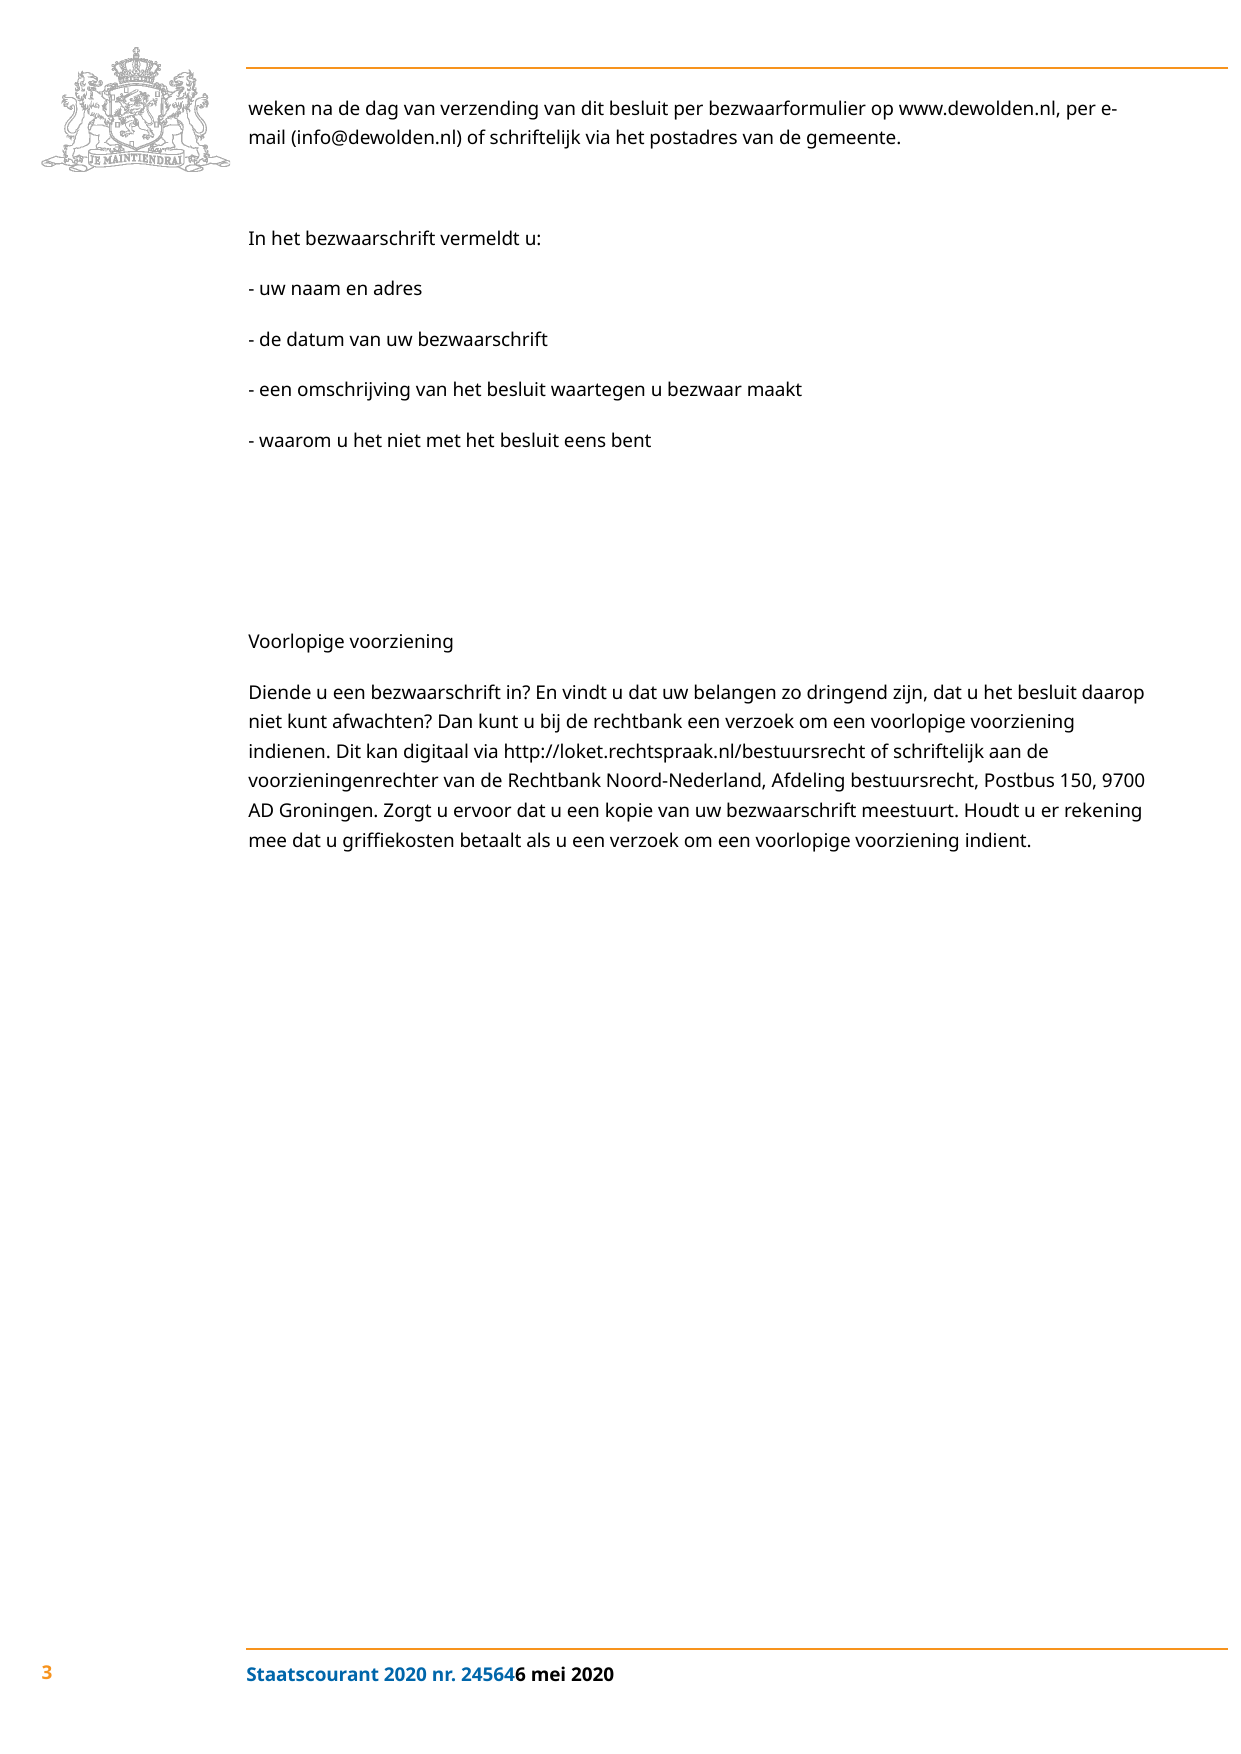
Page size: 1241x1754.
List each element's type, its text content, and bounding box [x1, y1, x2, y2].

text Diende u een bezwaarschrift in? En vindt u dat uw belangen zo dringend zijn, dat u het besluit daarop niet kunt afwachten? Dan kunt u bij de rechtbank een verzoek om een voorlopige voorziening indienen. Dit kan digitaal via http://loket.rechtspraak.nl/bestuursrecht of schriftelijk aan de voorzieningenrechter van de Rechtbank Noord-Nederland, Afdeling bestuursrecht, Postbus 150, 9700 AD Groningen. Zorgt u ervoor dat u een kopie van uw bezwaarschrift meestuurt. Houdt u er rekening mee dat u griffiekosten betaalt als u een verzoek om een voorlopige voorziening indient. [248, 679, 1152, 853]
text Voorlopige voorziening [248, 628, 1152, 654]
text weken na de dag van verzending van dit besluit per bezwaarformulier op www.dewolden.nl, per e-mail (info@dewolden.nl) of schriftelijk via het postadres van de gemeente. [248, 95, 1152, 150]
text - uw naam en adres [248, 276, 1152, 301]
text - een omschrijving van het besluit waartegen u bezwaar maakt [248, 376, 1152, 402]
text - de datum van uw bezwaarschrift [248, 326, 1152, 352]
text - waarom u het niet met het besluit eens bent [248, 427, 1152, 453]
text In het bezwaarschrift vermeldt u: [248, 225, 1152, 251]
picture [41, 47, 231, 172]
